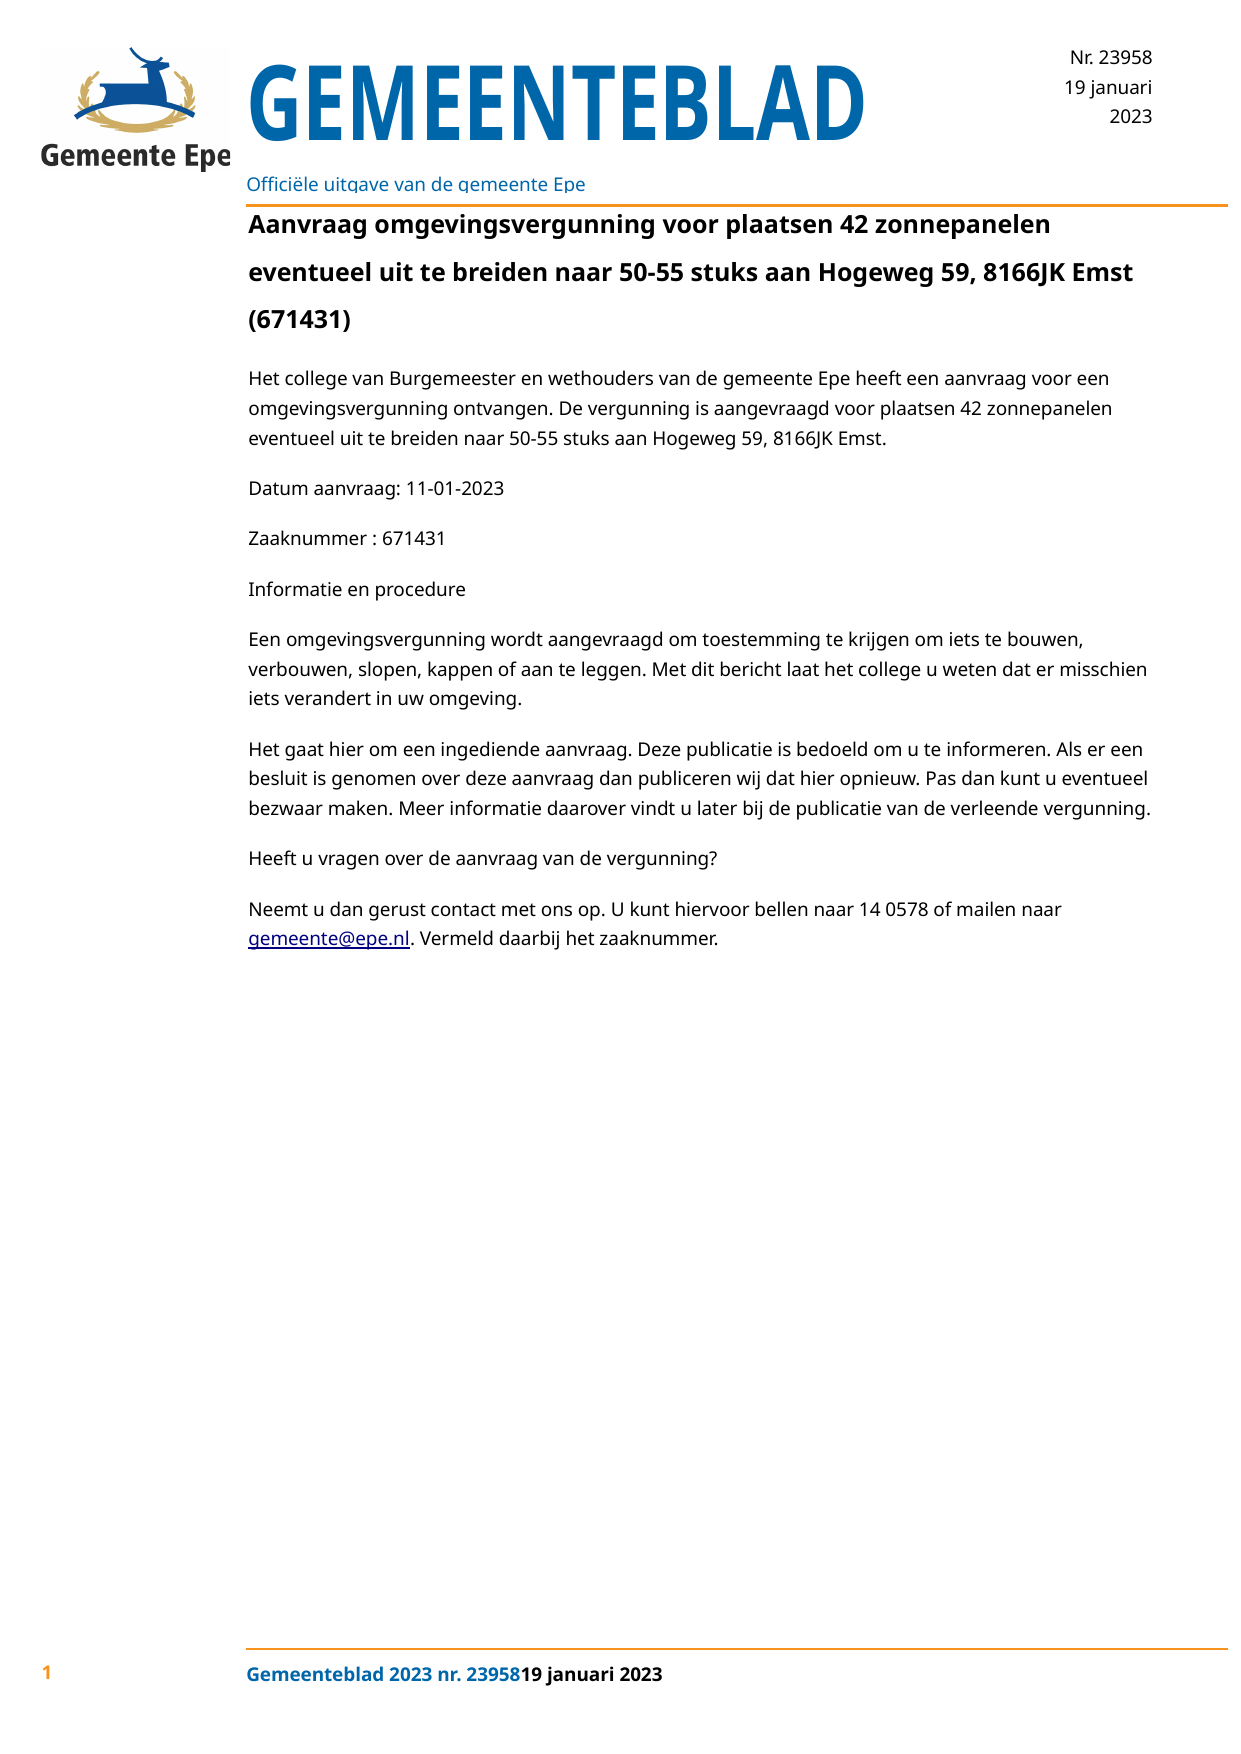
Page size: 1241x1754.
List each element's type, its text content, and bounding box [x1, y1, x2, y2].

text Zaaknummer : 671431 [248, 526, 1152, 551]
text Informatie en procedure [248, 576, 1152, 602]
text Het college van Burgemeester en wethouders van de gemeente Epe heeft een aanvraag voor een omgevingsvergunning ontvangen. De vergunning is aangevraagd voor plaatsen 42 zonnepanelen eventueel uit te breiden naar 50-55 stuks aan Hogeweg 59, 8166JK Emst. [248, 366, 1152, 450]
text Een omgevingsvergunning wordt aangevraagd om toestemming te krijgen om iets te bouwen, verbouwen, slopen, kappen of aan te leggen. Met dit bericht laat het college u weten dat er misschien iets verandert in uw omgeving. [248, 626, 1152, 711]
picture [41, 47, 231, 172]
text Aanvraag omgevingsvergunning voor plaatsen 42 zonnepanelen eventueel uit te breiden naar 50-55 stuks aan Hogeweg 59, 8166JK Emst (671431) [248, 207, 1152, 336]
text Datum aanvraag: 11-01-2023 [248, 475, 1152, 501]
text Neemt u dan gerust contact met ons op. U kunt hiervoor bellen naar 14 0578 of mailen naar gemeente@epe.nl. Vermeld daarbij het zaaknummer. [248, 896, 1152, 951]
text Het gaat hier om een ingediende aanvraag. Deze publicatie is bedoeld om u te informeren. Als er een besluit is genomen over deze aanvraag dan publiceren wij dat hier opnieuw. Pas dan kunt u eventueel bezwaar maken. Meer informatie daarover vindt u later bij de publicatie van de verleende vergunning. [248, 736, 1152, 821]
text Heeft u vragen over de aanvraag van de vergunning? [248, 846, 1152, 871]
